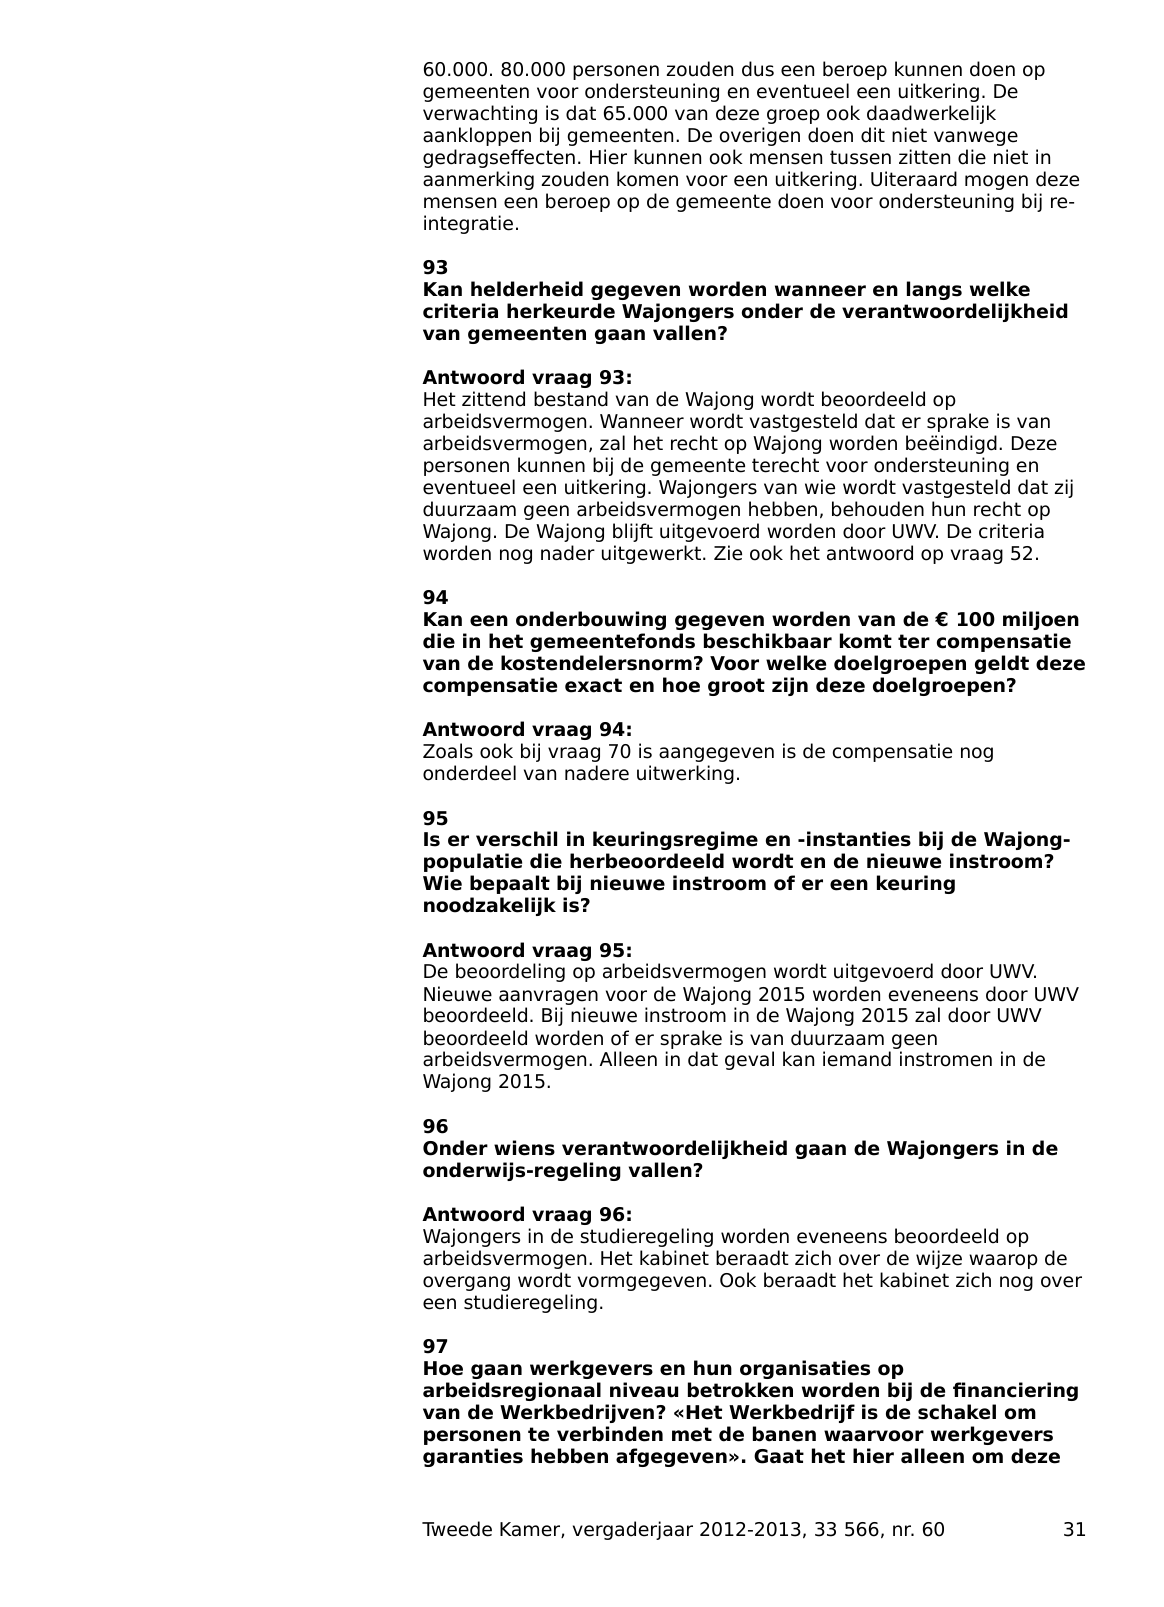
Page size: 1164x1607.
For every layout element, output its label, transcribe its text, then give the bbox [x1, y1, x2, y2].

text Kan een onderbouwing gegeven worden van de € 100 miljoen die in het gemeentefonds beschikbaar komt ter compensatie van de kostendelersnorm? Voor welke doelgroepen geldt deze compensatie exact en hoe groot zijn deze doelgroepen? [422, 609, 1087, 697]
text De beoordeling op arbeidsvermogen wordt uitgevoerd door UWV. Nieuwe aanvragen voor de Wajong 2015 worden eveneens door UWV beoordeeld. Bij nieuwe instroom in de Wajong 2015 zal door UWV beoordeeld worden of er sprake is van duurzaam geen arbeidsvermogen. Alleen in dat geval kan iemand instromen in de Wajong 2015. [422, 961, 1087, 1093]
text Zoals ook bij vraag 70 is aangegeven is de compensatie nog onderdeel van nadere uitwerking. [422, 741, 1087, 785]
text Antwoord vraag 94: [422, 719, 1087, 741]
text Het zittend bestand van de Wajong wordt beoordeeld op arbeidsvermogen. Wanneer wordt vastgesteld dat er sprake is van arbeidsvermogen, zal het recht op Wajong worden beëindigd. Deze personen kunnen bij de gemeente terecht voor ondersteuning en eventueel een uitkering. Wajongers van wie wordt vastgesteld dat zij duurzaam geen arbeidsvermogen hebben, behouden hun recht op Wajong. De Wajong blijft uitgevoerd worden door UWV. De criteria worden nog nader uitgewerkt. Zie ook het antwoord op vraag 52. [422, 389, 1087, 565]
text 60.000. 80.000 personen zouden dus een beroep kunnen doen op gemeenten voor ondersteuning en eventueel een uitkering. De verwachting is dat 65.000 van deze groep ook daadwerkelijk aankloppen bij gemeenten. De overigen doen dit niet vanwege gedragseffecten. Hier kunnen ook mensen tussen zitten die niet in aanmerking zouden komen voor een uitkering. Uiteraard mogen deze mensen een beroep op de gemeente doen voor ondersteuning bij re-integratie. [422, 59, 1087, 235]
text 95 [422, 807, 1087, 829]
text Kan helderheid gegeven worden wanneer en langs welke criteria herkeurde Wajongers onder de verantwoordelijkheid van gemeenten gaan vallen? [422, 279, 1087, 345]
text Antwoord vraag 96: [422, 1204, 1087, 1226]
text 93 [422, 257, 1087, 279]
text 94 [422, 587, 1087, 609]
text Hoe gaan werkgevers en hun organisaties op arbeidsregionaal niveau betrokken worden bij de financiering van de Werkbedrijven? «Het Werkbedrijf is de schakel om personen te verbinden met de banen waarvoor werkgevers garanties hebben afgegeven». Gaat het hier alleen om deze [422, 1358, 1087, 1468]
text 96 [422, 1116, 1087, 1137]
text Antwoord vraag 93: [422, 367, 1087, 389]
text Antwoord vraag 95: [422, 939, 1087, 961]
text Wajongers in de studieregeling worden eveneens beoordeeld op arbeidsvermogen. Het kabinet beraadt zich over de wijze waarop de overgang wordt vormgegeven. Ook beraadt het kabinet zich nog over een studieregeling. [422, 1226, 1087, 1313]
text Is er verschil in keuringsregime en -instanties bij de Wajong-populatie die herbeoordeeld wordt en de nieuwe instroom? Wie bepaalt bij nieuwe instroom of er een keuring noodzakelijk is? [422, 829, 1087, 917]
text 97 [422, 1336, 1087, 1358]
text Onder wiens verantwoordelijkheid gaan de Wajongers in de onderwijs-regeling vallen? [422, 1137, 1087, 1181]
